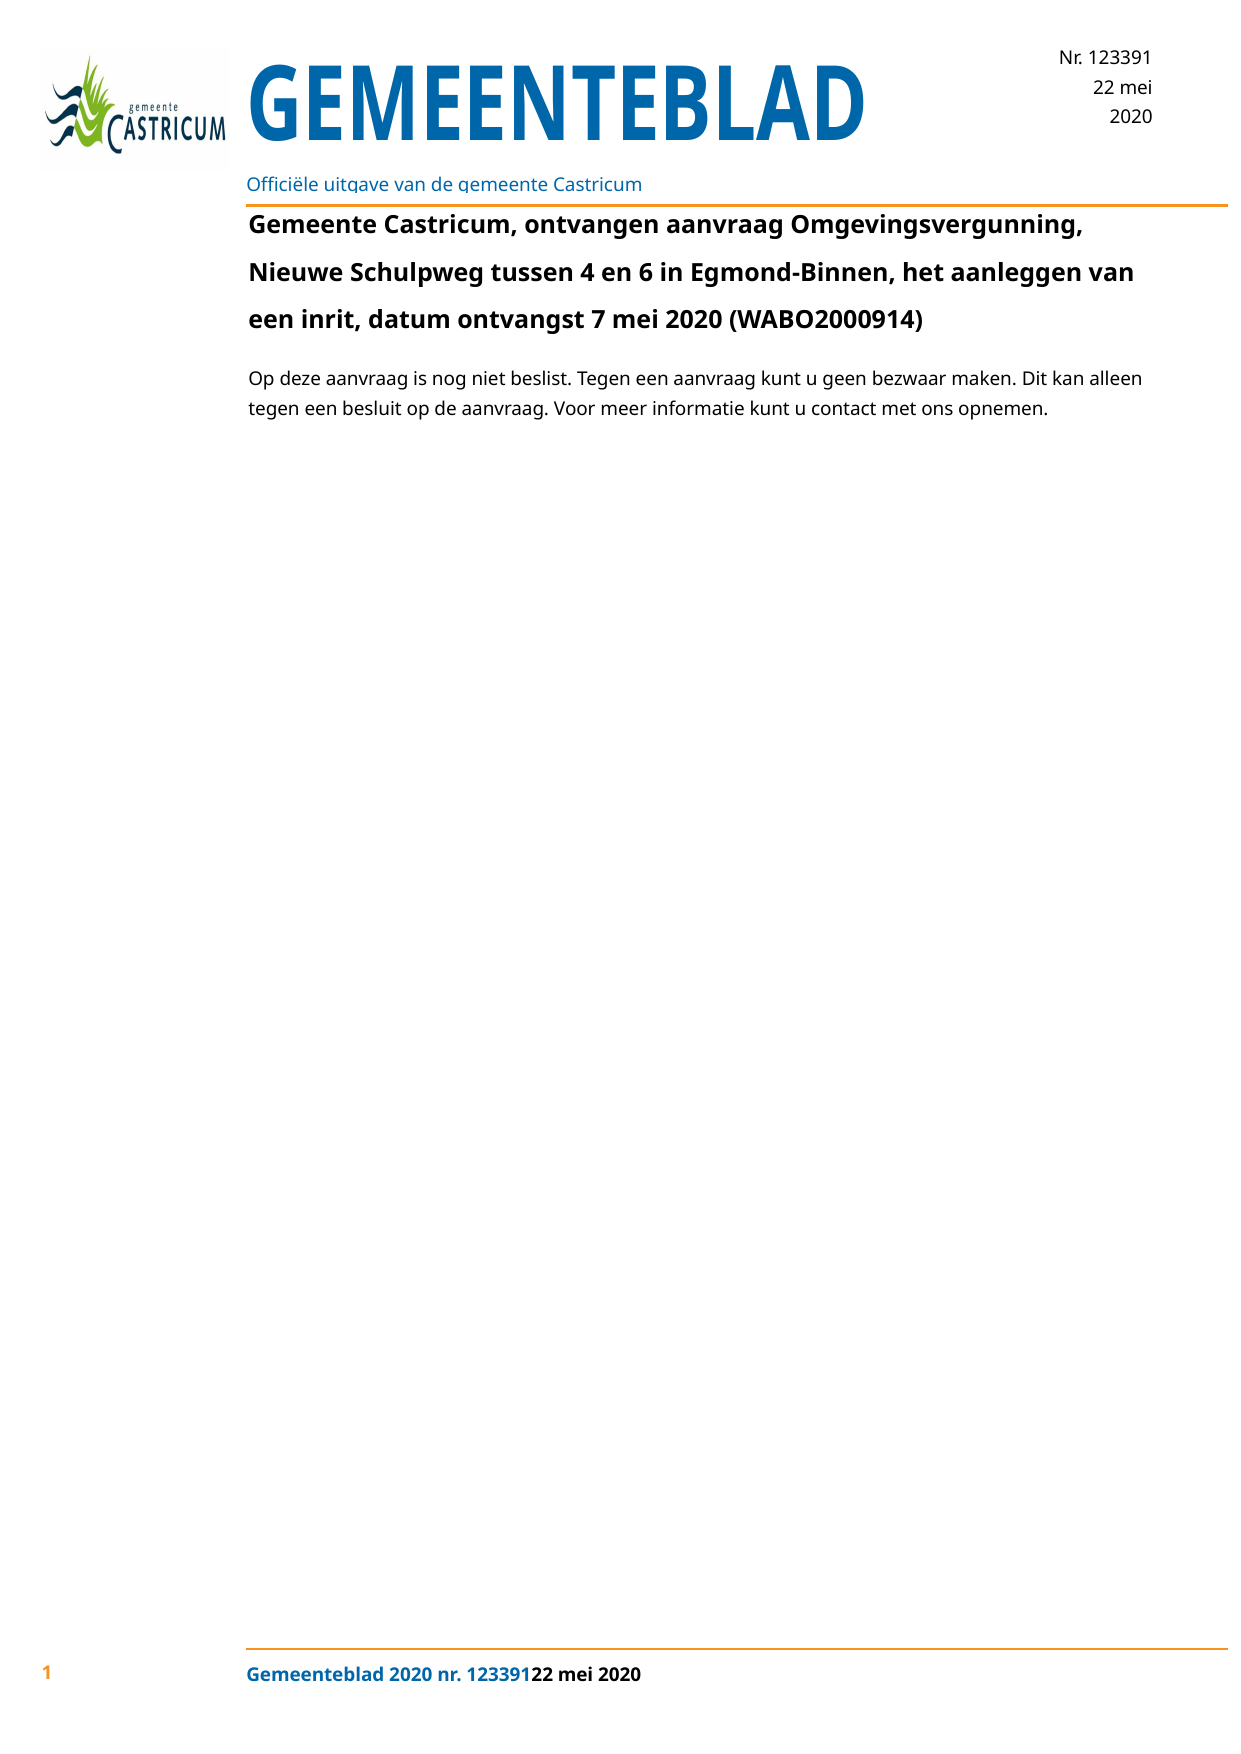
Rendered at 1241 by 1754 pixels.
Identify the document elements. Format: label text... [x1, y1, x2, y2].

picture [41, 47, 231, 172]
text Op deze aanvraag is nog niet beslist. Tegen een aanvraag kunt u geen bezwaar maken. Dit kan alleen tegen een besluit op de aanvraag. Voor meer informatie kunt u contact met ons opnemen. [248, 366, 1152, 421]
text Gemeente Castricum, ontvangen aanvraag Omgevingsvergunning, Nieuwe Schulpweg tussen 4 en 6 in Egmond-Binnen, het aanleggen van een inrit, datum ontvangst 7 mei 2020 (WABO2000914) [248, 207, 1152, 336]
